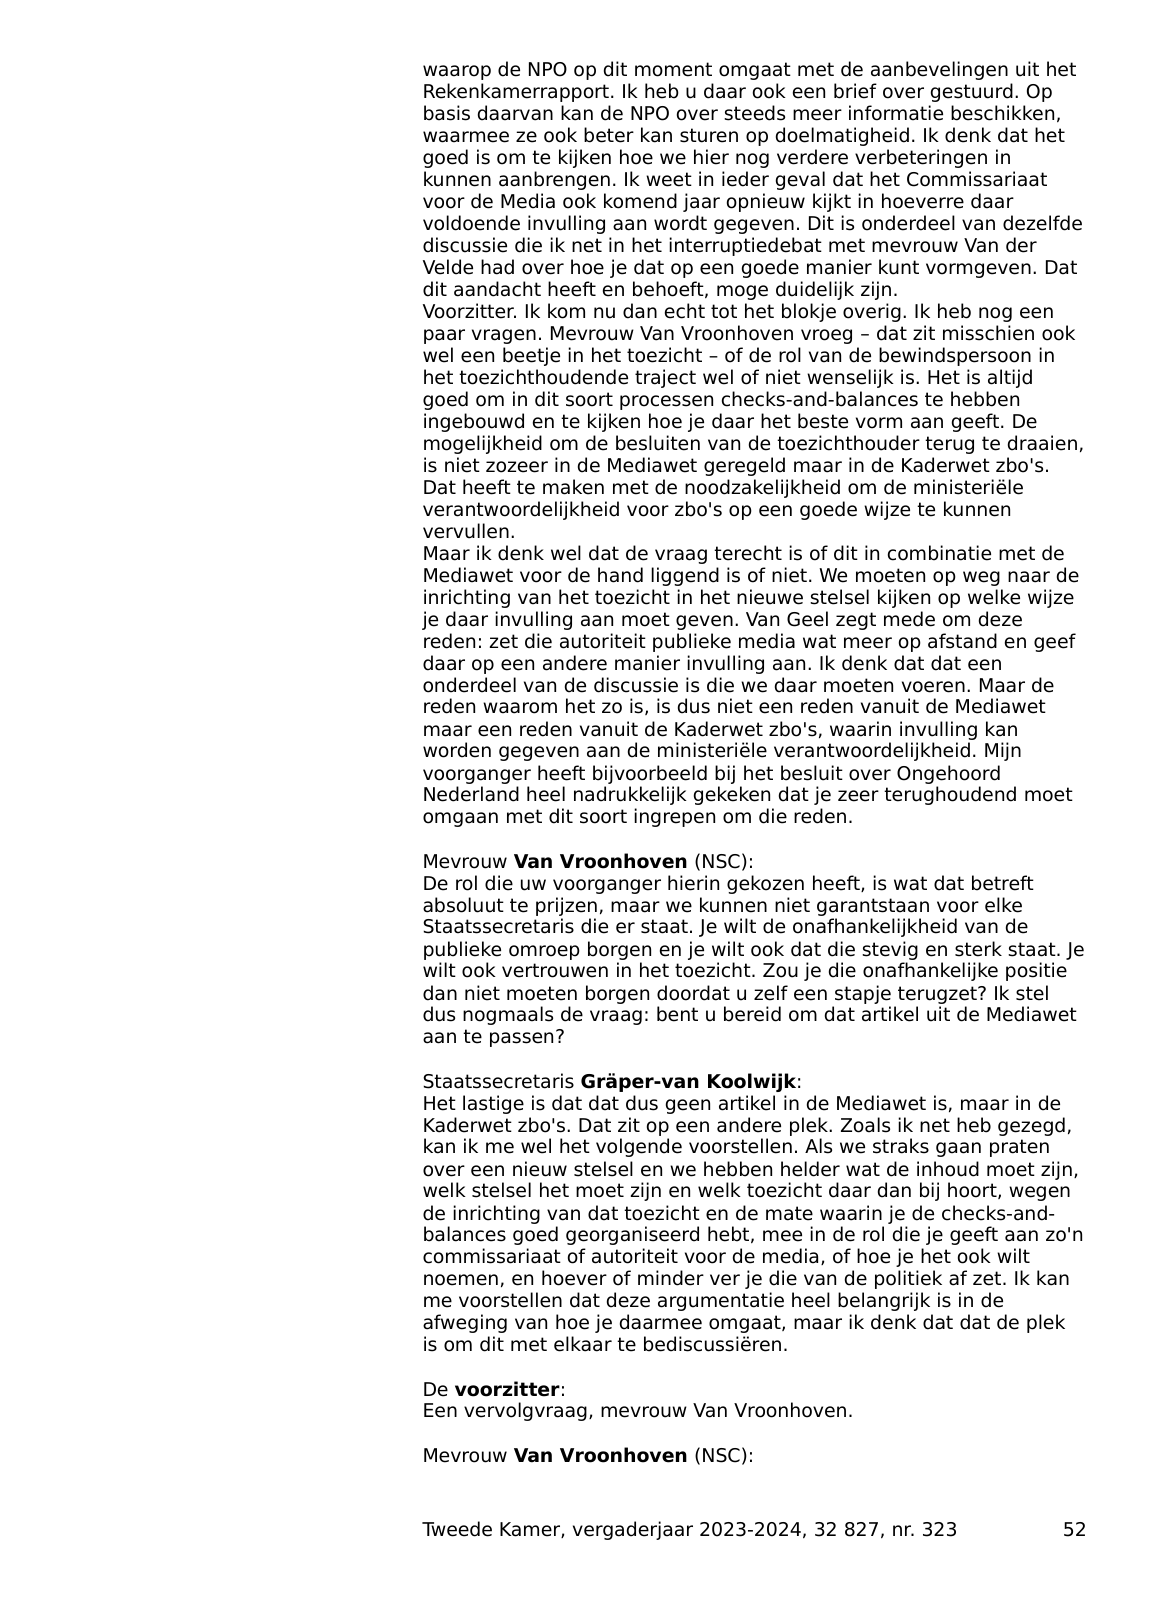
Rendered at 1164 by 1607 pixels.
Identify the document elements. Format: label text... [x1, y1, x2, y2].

text Het lastige is dat dat dus geen artikel in de Mediawet is, maar in de Kaderwet zbo's. Dat zit op een andere plek. Zoals ik net heb gezegd, kan ik me wel het volgende voorstellen. Als we straks gaan praten over een nieuw stelsel en we hebben helder wat de inhoud moet zijn, welk stelsel het moet zijn en welk toezicht daar dan bij hoort, wegen de inrichting van dat toezicht en de mate waarin je de checks-and-balances goed georganiseerd hebt, mee in de rol die je geeft aan zo'n commissariaat of autoriteit voor de media, of hoe je het ook wilt noemen, en hoever of minder ver je die van de politiek af zet. Ik kan me voorstellen dat deze argumentatie heel belangrijk is in de afweging van hoe je daarmee omgaat, maar ik denk dat dat de plek is om dit met elkaar te bediscussiëren. [422, 1092, 1087, 1356]
text Maar ik denk wel dat de vraag terecht is of dit in combinatie met de Mediawet voor de hand liggend is of niet. We moeten op weg naar de inrichting van het toezicht in het nieuwe stelsel kijken op welke wijze je daar invulling aan moet geven. Van Geel zegt mede om deze reden: zet die autoriteit publieke media wat meer op afstand en geef daar op een andere manier invulling aan. Ik denk dat dat een onderdeel van de discussie is die we daar moeten voeren. Maar de reden waarom het zo is, is dus niet een reden vanuit de Mediawet maar een reden vanuit de Kaderwet zbo's, waarin invulling kan worden gegeven aan de ministeriële verantwoordelijkheid. Mijn voorganger heeft bijvoorbeeld bij het besluit over Ongehoord Nederland heel nadrukkelijk gekeken dat je zeer terughoudend moet omgaan met dit soort ingrepen om die reden. [422, 543, 1087, 828]
text Mevrouw Van Vroonhoven (NSC): [422, 1444, 1087, 1467]
text De voorzitter: [422, 1378, 1087, 1400]
text Een vervolgvraag, mevrouw Van Vroonhoven. [422, 1400, 1087, 1422]
text Mevrouw Van Vroonhoven (NSC): [422, 851, 1087, 872]
text Staatssecretaris Gräper-van Koolwijk: [422, 1071, 1087, 1092]
text Voorzitter. Ik kom nu dan echt tot het blokje overig. Ik heb nog een paar vragen. Mevrouw Van Vroonhoven vroeg – dat zit misschien ook wel een beetje in het toezicht – of de rol van de bewindspersoon in het toezichthoudende traject wel of niet wenselijk is. Het is altijd goed om in dit soort processen checks-and-balances te hebben ingebouwd en te kijken hoe je daar het beste vorm aan geeft. De mogelijkheid om de besluiten van de toezichthouder terug te draaien, is niet zozeer in de Mediawet geregeld maar in de Kaderwet zbo's. Dat heeft te maken met de noodzakelijkheid om de ministeriële verantwoordelijkheid voor zbo's op een goede wijze te kunnen vervullen. [422, 301, 1087, 543]
text waarop de NPO op dit moment omgaat met de aanbevelingen uit het Rekenkamerrapport. Ik heb u daar ook een brief over gestuurd. Op basis daarvan kan de NPO over steeds meer informatie beschikken, waarmee ze ook beter kan sturen op doelmatigheid. Ik denk dat het goed is om te kijken hoe we hier nog verdere verbeteringen in kunnen aanbrengen. Ik weet in ieder geval dat het Commissariaat voor de Media ook komend jaar opnieuw kijkt in hoeverre daar voldoende invulling aan wordt gegeven. Dit is onderdeel van dezelfde discussie die ik net in het interruptiedebat met mevrouw Van der Velde had over hoe je dat op een goede manier kunt vormgeven. Dat dit aandacht heeft en behoeft, moge duidelijk zijn. [422, 59, 1087, 301]
text De rol die uw voorganger hierin gekozen heeft, is wat dat betreft absoluut te prijzen, maar we kunnen niet garantstaan voor elke Staatssecretaris die er staat. Je wilt de onafhankelijkheid van de publieke omroep borgen en je wilt ook dat die stevig en sterk staat. Je wilt ook vertrouwen in het toezicht. Zou je die onafhankelijke positie dan niet moeten borgen doordat u zelf een stapje terugzet? Ik stel dus nogmaals de vraag: bent u bereid om dat artikel uit de Mediawet aan te passen? [422, 872, 1087, 1048]
